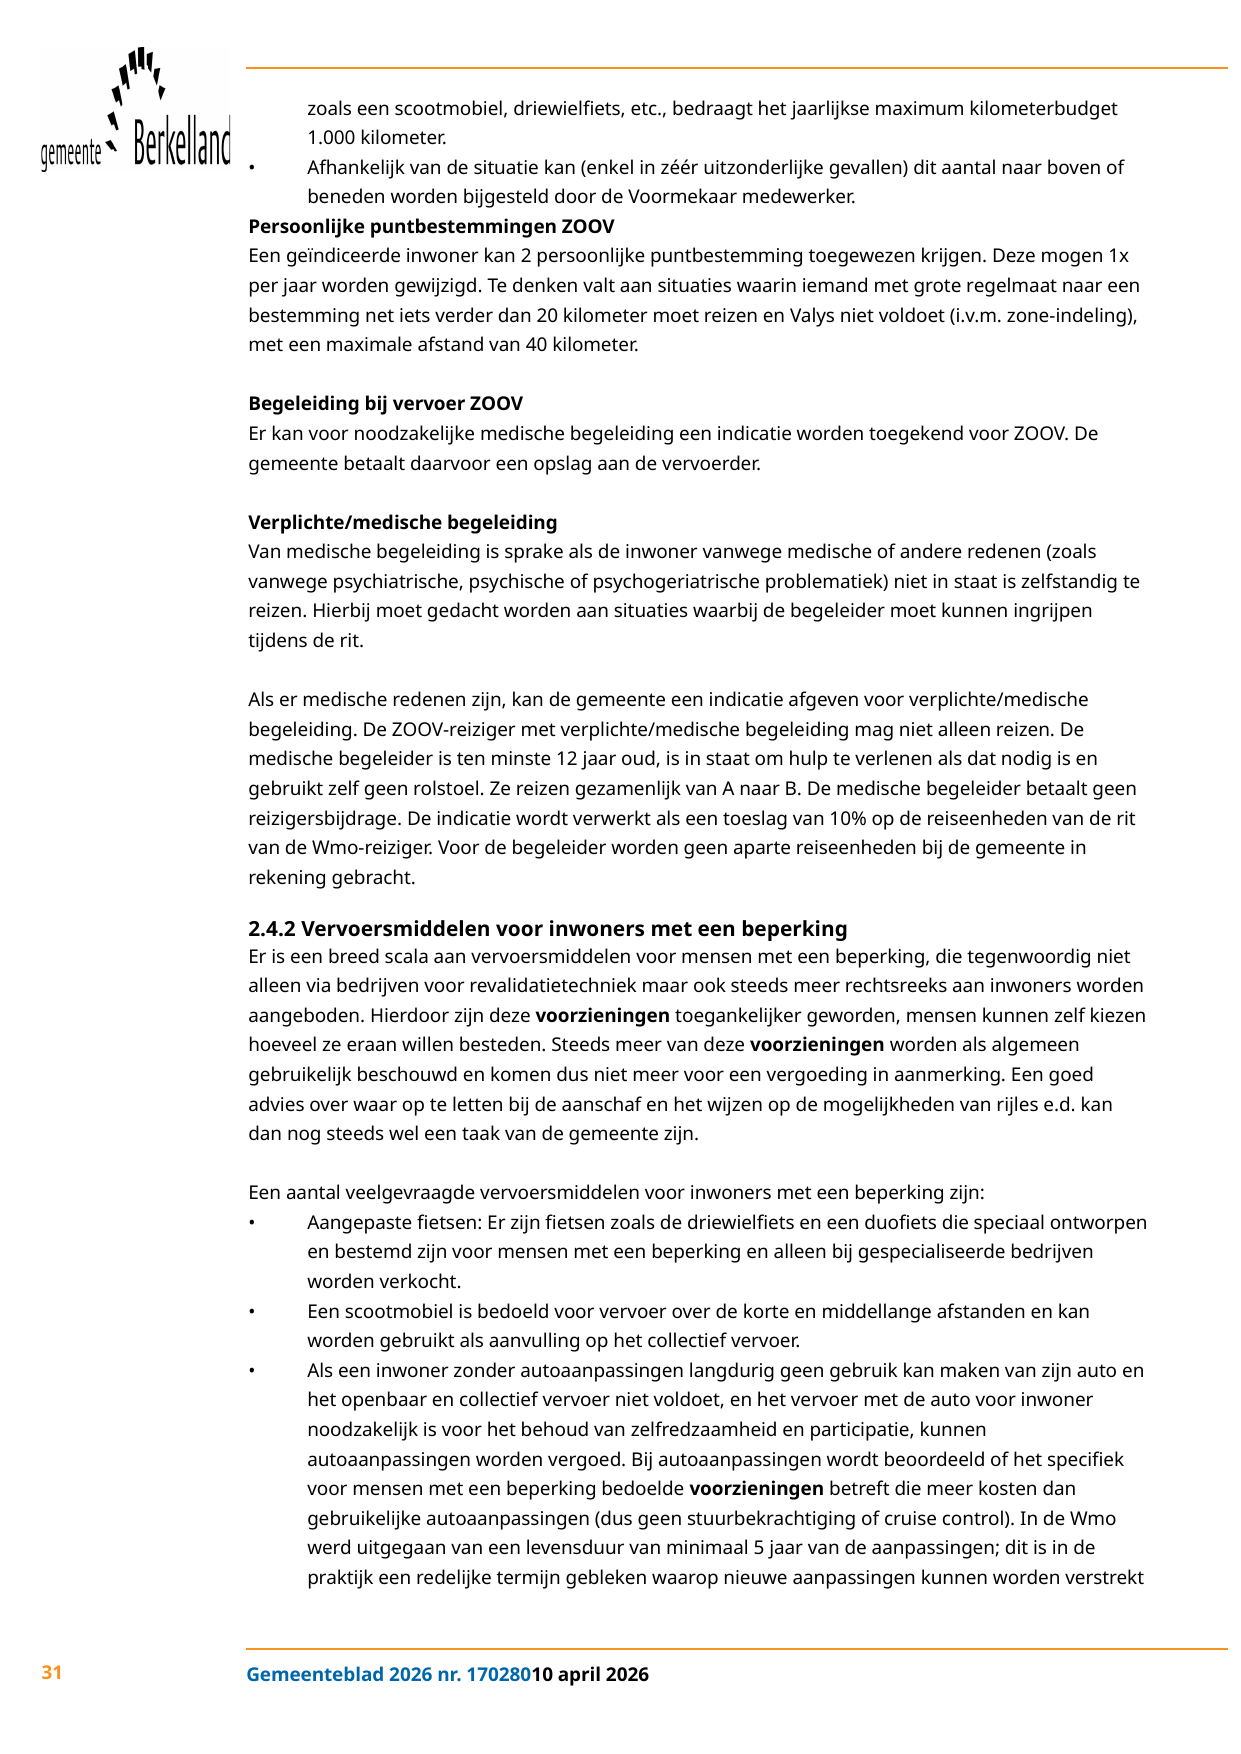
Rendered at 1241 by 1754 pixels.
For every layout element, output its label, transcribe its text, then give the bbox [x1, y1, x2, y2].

list Een scootmobiel is bedoeld voor vervoer over de korte en middellange afstanden en kan worden gebruikt als aanvulling op het collectief vervoer. [248, 1298, 1152, 1353]
list Als een inwoner zonder autoaanpassingen langdurig geen gebruik kan maken van zijn auto en het openbaar en collectief vervoer niet voldoet, en het vervoer met de auto voor inwoner noodzakelijk is voor het behoud van zelfredzaamheid en participatie, kunnen autoaanpassingen worden vergoed. Bij autoaanpassingen wordt beoordeeld of het specifiek voor mensen met een beperking bedoelde voorzieningen betreft die meer kosten dan gebruikelijke autoaanpassingen (dus geen stuurbekrachtiging of cruise control). In de Wmo werd uitgegaan van een levensduur van minimaal 5 jaar van de aanpassingen; dit is in de praktijk een redelijke termijn gebleken waarop nieuwe aanpassingen kunnen worden verstrekt [248, 1357, 1152, 1590]
text Een aantal veelgevraagde vervoersmiddelen voor inwoners met een beperking zijn: [248, 1179, 1152, 1205]
list zoals een scootmobiel, driewielfiets, etc., bedraagt het jaarlijkse maximum kilometerbudget 1.000 kilometer. [248, 95, 1152, 150]
picture [41, 47, 231, 172]
text Een geïndiceerde inwoner kan 2 persoonlijke puntbestemming toegewezen krijgen. Deze mogen 1x per jaar worden gewijzigd. Te denken valt aan situaties waarin iemand met grote regelmaat naar een bestemming net iets verder dan 20 kilometer moet reizen en Valys niet voldoet (i.v.m. zone-indeling), met een maximale afstand van 40 kilometer. [248, 243, 1152, 357]
text Er kan voor noodzakelijke medische begeleiding een indicatie worden toegekend voor ZOOV. De gemeente betaalt daarvoor een opslag aan de vervoerder. [248, 420, 1152, 476]
text Verplichte/medische begeleiding [248, 509, 1152, 535]
list Afhankelijk van de situatie kan (enkel in zéér uitzonderlijke gevallen) dit aantal naar boven of beneden worden bijgesteld door de Voormekaar medewerker. [248, 154, 1152, 209]
text Begeleiding bij vervoer ZOOV [248, 391, 1152, 416]
text 2.4.2 Vervoersmiddelen voor inwoners met een beperking [248, 914, 1152, 943]
text Als er medische redenen zijn, kan de gemeente een indicatie afgeven voor verplichte/medische begeleiding. De ZOOV-reiziger met verplichte/medische begeleiding mag niet alleen reizen. De medische begeleider is ten minste 12 jaar oud, is in staat om hulp te verlenen als dat nodig is en gebruikt zelf geen rolstoel. Ze reizen gezamenlijk van A naar B. De medische begeleider betaalt geen reizigersbijdrage. De indicatie wordt verwerkt als een toeslag van 10% op de reiseenheden van de rit van de Wmo-reiziger. Voor de begeleider worden geen aparte reiseenheden bij de gemeente in rekening gebracht. [248, 686, 1152, 890]
text Persoonlijke puntbestemmingen ZOOV [248, 213, 1152, 239]
list Aangepaste fietsen: Er zijn fietsen zoals de driewielfiets en een duofiets die speciaal ontworpen en bestemd zijn voor mensen met een beperking en alleen bij gespecialiseerde bedrijven worden verkocht. [248, 1209, 1152, 1294]
text Van medische begeleiding is sprake als de inwoner vanwege medische of andere redenen (zoals vanwege psychiatrische, psychische of psychogeriatrische problematiek) niet in staat is zelfstandig te reizen. Hierbij moet gedacht worden aan situaties waarbij de begeleider moet kunnen ingrijpen tijdens de rit. [248, 538, 1152, 653]
text Er is een breed scala aan vervoersmiddelen voor mensen met een beperking, die tegenwoordig niet alleen via bedrijven voor revalidatietechniek maar ook steeds meer rechtsreeks aan inwoners worden aangeboden. Hierdoor zijn deze voorzieningen toegankelijker geworden, mensen kunnen zelf kiezen hoeveel ze eraan willen besteden. Steeds meer van deze voorzieningen worden als algemeen gebruikelijk beschouwd en komen dus niet meer voor een vergoeding in aanmerking. Een goed advies over waar op te letten bij de aanschaf en het wijzen op de mogelijkheden van rijles e.d. kan dan nog steeds wel een taak van de gemeente zijn. [248, 943, 1152, 1146]
